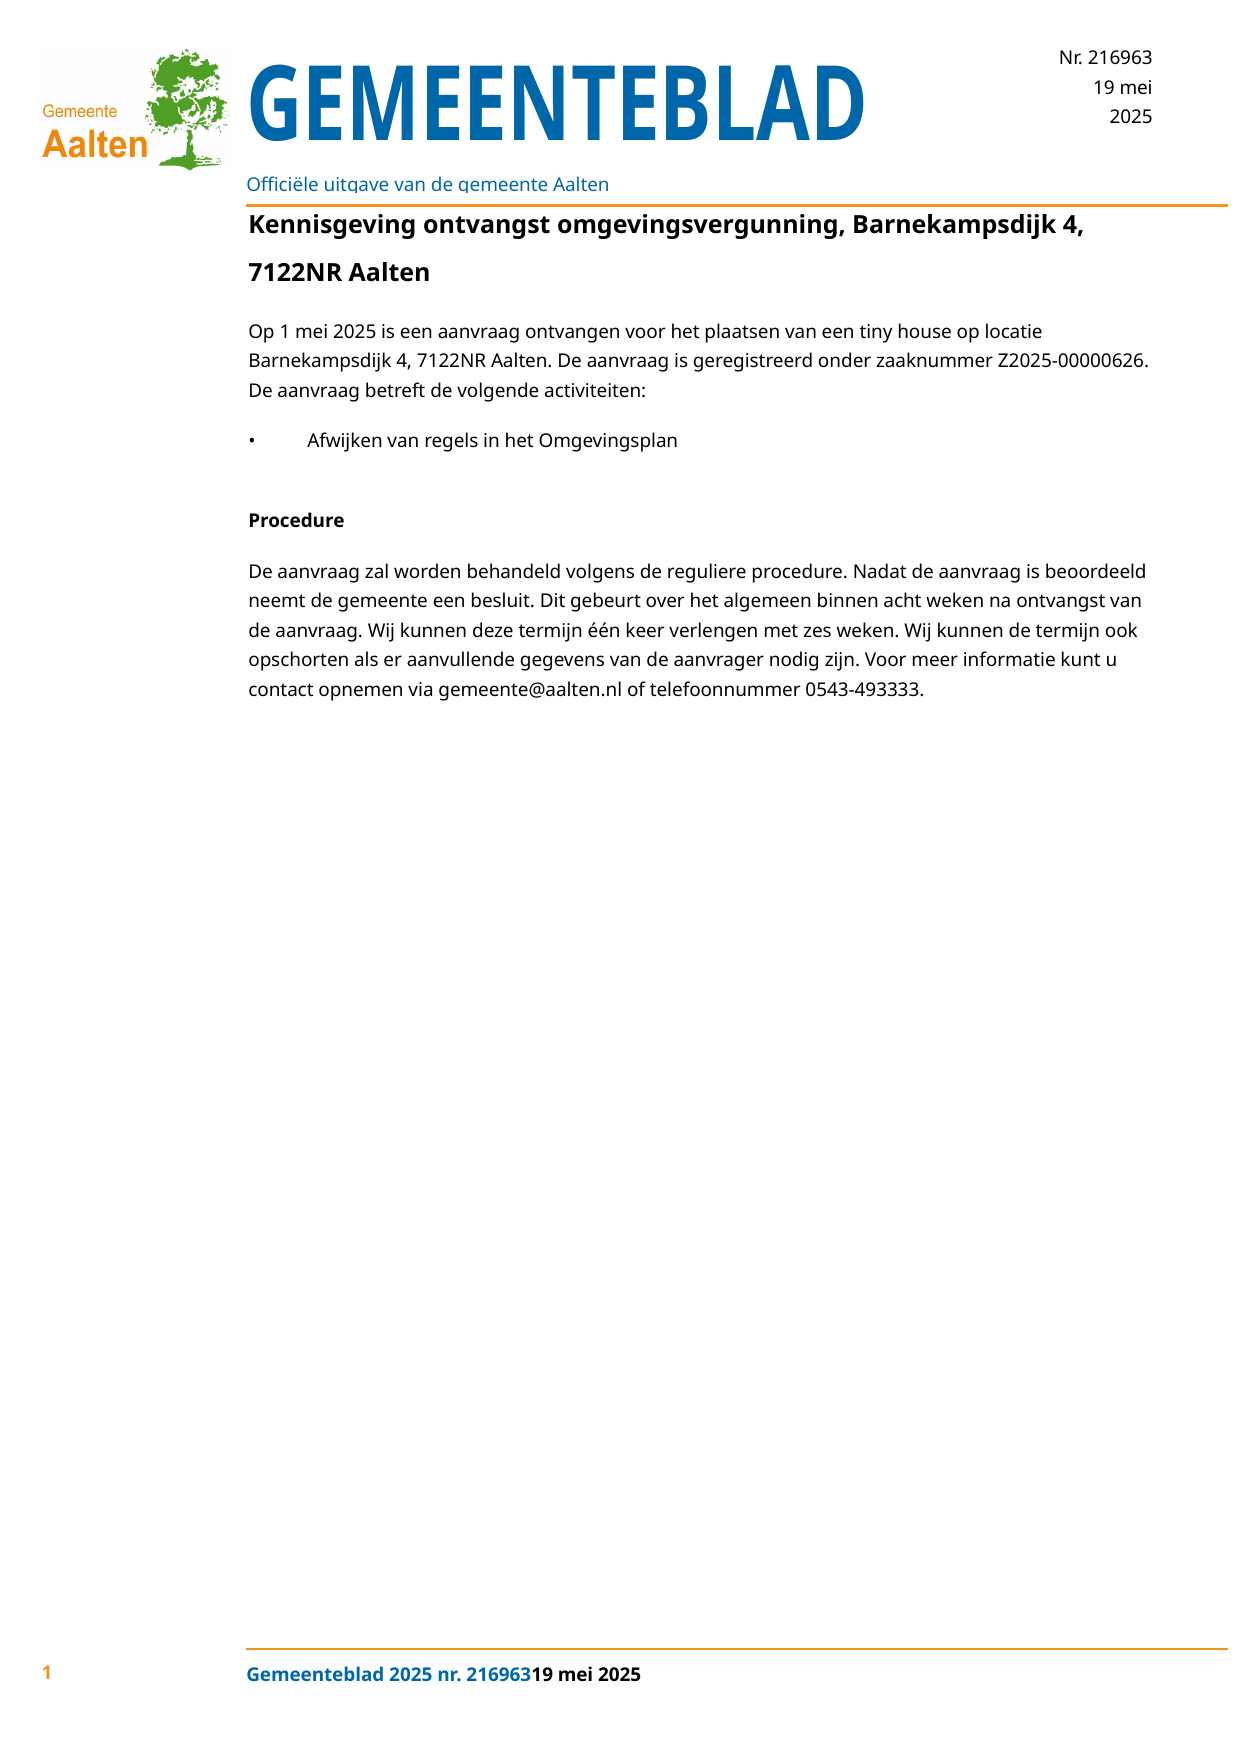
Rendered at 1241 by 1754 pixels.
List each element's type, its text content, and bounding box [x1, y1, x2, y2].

text Kennisgeving ontvangst omgevingsvergunning, Barnekampsdijk 4, 7122NR Aalten [248, 207, 1152, 288]
list Afwijken van regels in het Omgevingsplan [248, 427, 1152, 453]
picture [41, 47, 231, 172]
text De aanvraag zal worden behandeld volgens de reguliere procedure. Nadat de aanvraag is beoordeeld neemt de gemeente een besluit. Dit gebeurt over het algemeen binnen acht weken na ontvangst van de aanvraag. Wij kunnen deze termijn één keer verlengen met zes weken. Wij kunnen de termijn ook opschorten als er aanvullende gegevens van de aanvrager nodig zijn. Voor meer informatie kunt u contact opnemen via gemeente@aalten.nl of telefoonnummer 0543-493333. [248, 558, 1152, 702]
text Op 1 mei 2025 is een aanvraag ontvangen voor het plaatsen van een tiny house op locatie Barnekampsdijk 4, 7122NR Aalten. De aanvraag is geregistreerd onder zaaknummer Z2025-00000626. De aanvraag betreft de volgende activiteiten: [248, 318, 1152, 403]
text Procedure [248, 507, 1152, 533]
